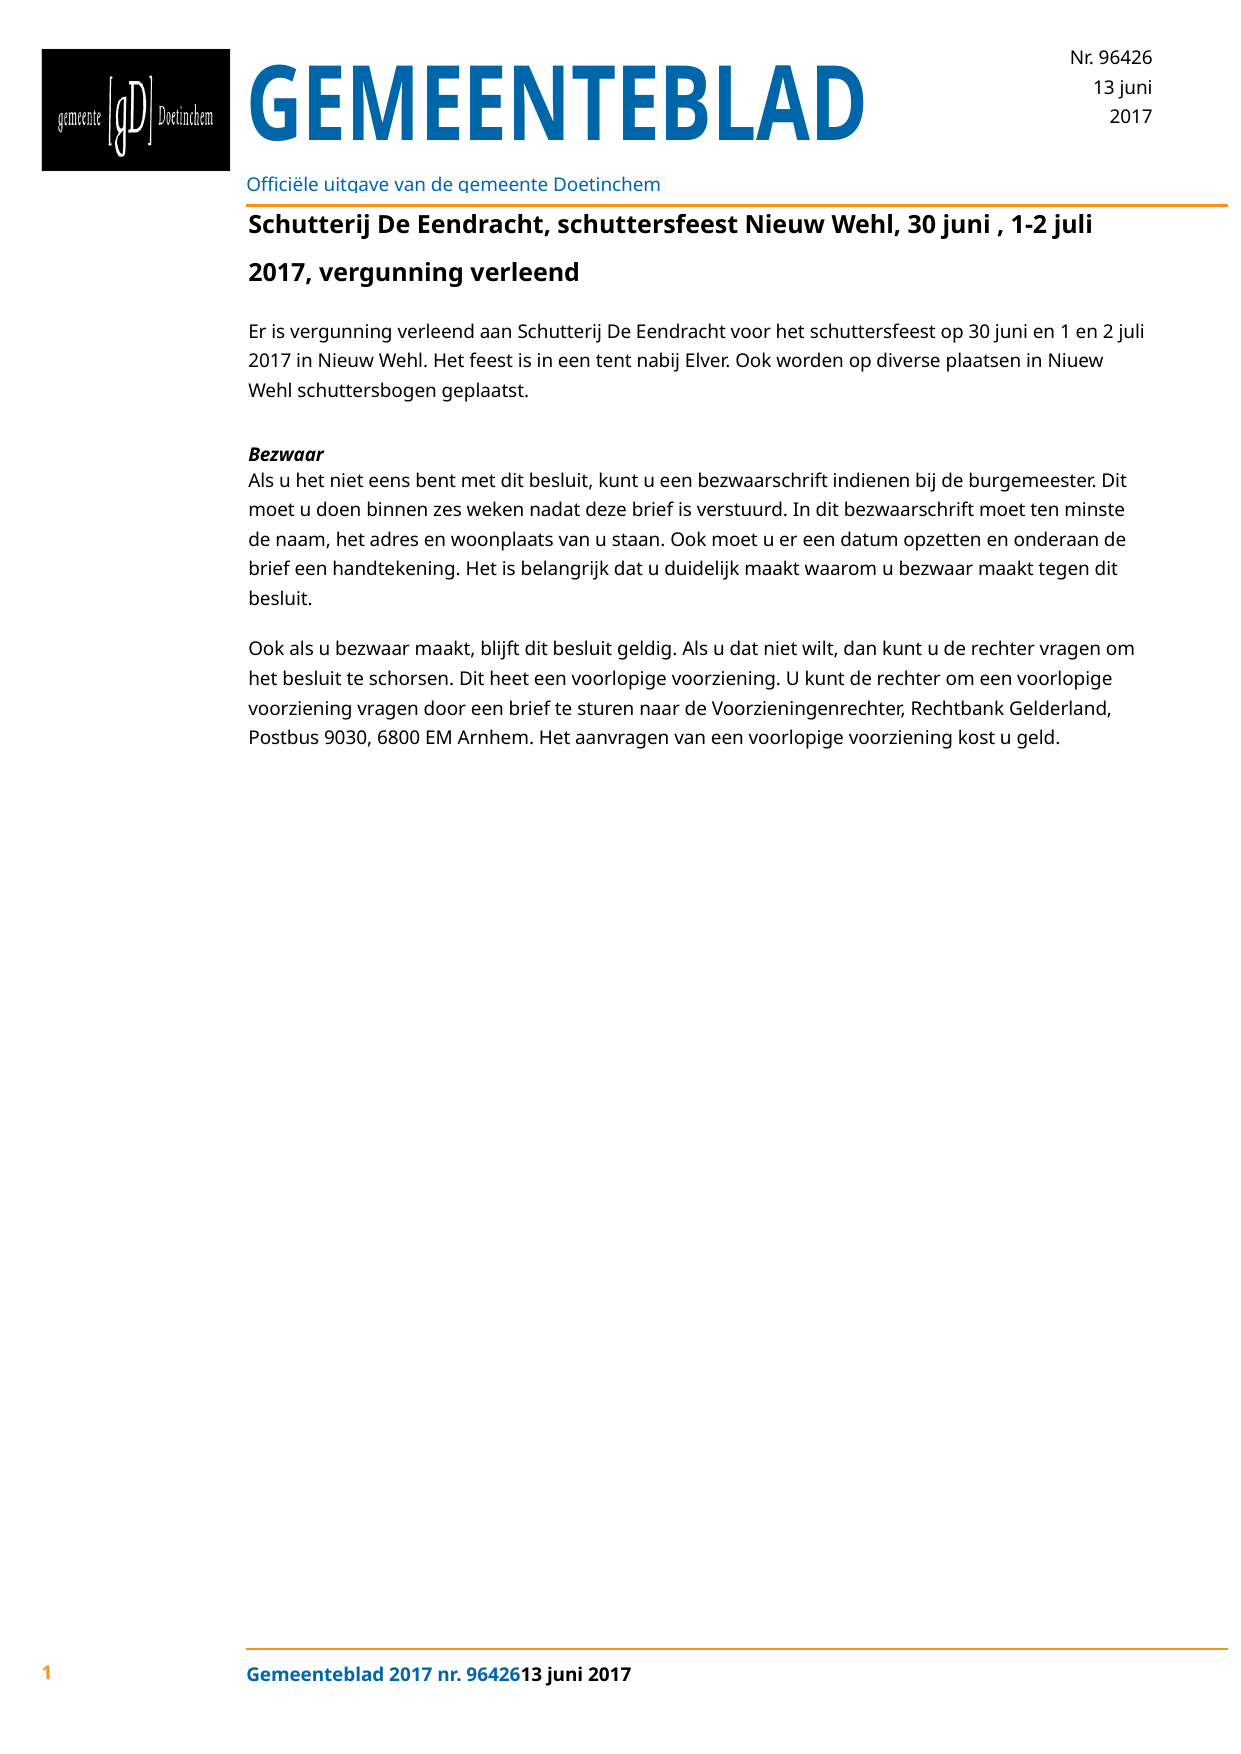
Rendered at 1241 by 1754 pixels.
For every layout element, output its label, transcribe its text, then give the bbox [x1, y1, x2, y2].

text Ook als u bezwaar maakt, blijft dit besluit geldig. Als u dat niet wilt, dan kunt u de rechter vragen om het besluit te schorsen. Dit heet een voorlopige voorziening. U kunt de rechter om een voorlopige voorziening vragen door een brief te sturen naar de Voorzieningenrechter, Rechtbank Gelderland, Postbus 9030, 6800 EM Arnhem. Het aanvragen van een voorlopige voorziening kost u geld. [248, 636, 1152, 750]
text Als u het niet eens bent met dit besluit, kunt u een bezwaarschrift indienen bij de burgemeester. Dit moet u doen binnen zes weken nadat deze brief is verstuurd. In dit bezwaarschrift moet ten minste de naam, het adres en woonplaats van u staan. Ook moet u er een datum opzetten en onderaan de brief een handtekening. Het is belangrijk dat u duidelijk maakt waarom u bezwaar maakt tegen dit besluit. [248, 467, 1152, 611]
text Er is vergunning verleend aan Schutterij De Eendracht voor het schuttersfeest op 30 juni en 1 en 2 juli 2017 in Nieuw Wehl. Het feest is in een tent nabij Elver. Ook worden op diverse plaatsen in Niuew Wehl schuttersbogen geplaatst. [248, 318, 1152, 403]
text Schutterij De Eendracht, schuttersfeest Nieuw Wehl, 30 juni , 1-2 juli 2017, vergunning verleend [248, 207, 1152, 288]
text Bezwaar [248, 441, 1152, 467]
picture [41, 47, 231, 172]
